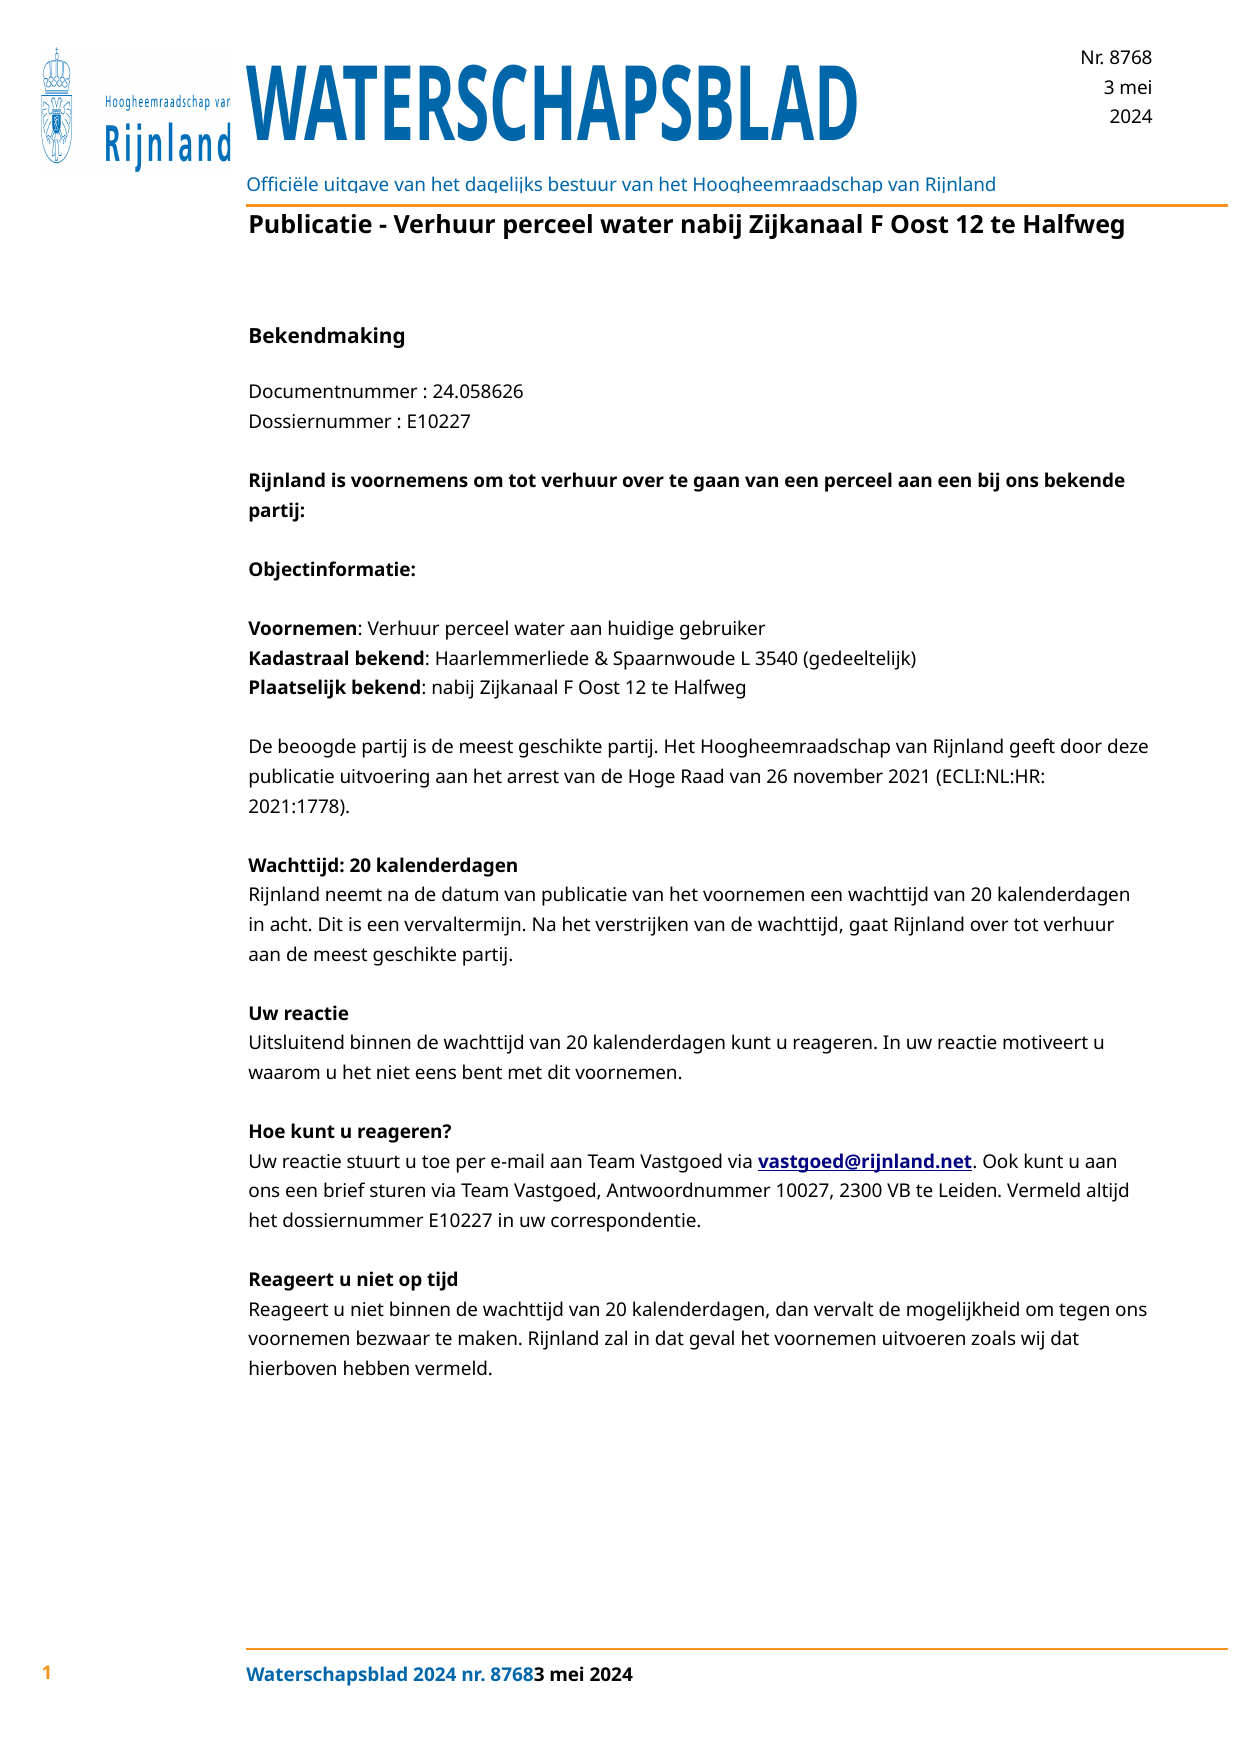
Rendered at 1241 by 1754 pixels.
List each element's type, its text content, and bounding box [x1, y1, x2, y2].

text Uw reactie [248, 1000, 1152, 1026]
text De beoogde partij is de meest geschikte partij. Het Hoogheemraadschap van Rijnland geeft door deze publicatie uitvoering aan het arrest van de Hoge Raad van 26 november 2021 (ECLI:NL:HR: 2021:1778). [248, 734, 1152, 819]
text Uitsluitend binnen de wachttijd van 20 kalenderdagen kunt u reageren. In uw reactie motiveert u waarom u het niet eens bent met dit voornemen. [248, 1029, 1152, 1085]
text Reageert u niet binnen de wachttijd van 20 kalenderdagen, dan vervalt de mogelijkheid om tegen ons voornemen bezwaar te maken. Rijnland zal in dat geval het voornemen uitvoeren zoals wij dat hierboven hebben vermeld. [248, 1296, 1152, 1381]
text Documentnummer : 24.058626 [248, 379, 1152, 404]
text Reageert u niet op tijd [248, 1266, 1152, 1292]
text Plaatselijk bekend: nabij Zijkanaal F Oost 12 te Halfweg [248, 674, 1152, 700]
text Rijnland is voornemens om tot verhuur over te gaan van een perceel aan een bij ons bekende partij: [248, 467, 1152, 523]
picture [41, 47, 231, 172]
text Rijnland neemt na de datum van publicatie van het voornemen een wachttijd van 20 kalenderdagen in acht. Dit is een vervaltermijn. Na het verstrijken van de wachttijd, gaat Rijnland over tot verhuur aan de meest geschikte partij. [248, 882, 1152, 967]
text Voornemen: Verhuur perceel water aan huidige gebruiker [248, 615, 1152, 641]
text Uw reactie stuurt u toe per e-mail aan Team Vastgoed via vastgoed@rijnland.net. Ook kunt u aan ons een brief sturen via Team Vastgoed, Antwoordnummer 10027, 2300 VB te Leiden. Vermeld altijd het dossiernummer E10227 in uw correspondentie. [248, 1148, 1152, 1233]
text Hoe kunt u reageren? [248, 1118, 1152, 1144]
text Objectinformatie: [248, 556, 1152, 582]
text Dossiernummer : E10227 [248, 408, 1152, 434]
text Publicatie - Verhuur perceel water nabij Zijkanaal F Oost 12 te Halfweg [248, 207, 1152, 241]
text Bekendmaking [248, 321, 1152, 349]
text Wachttijd: 20 kalenderdagen [248, 852, 1152, 878]
text Kadastraal bekend: Haarlemmerliede & Spaarnwoude L 3540 (gedeeltelijk) [248, 645, 1152, 671]
